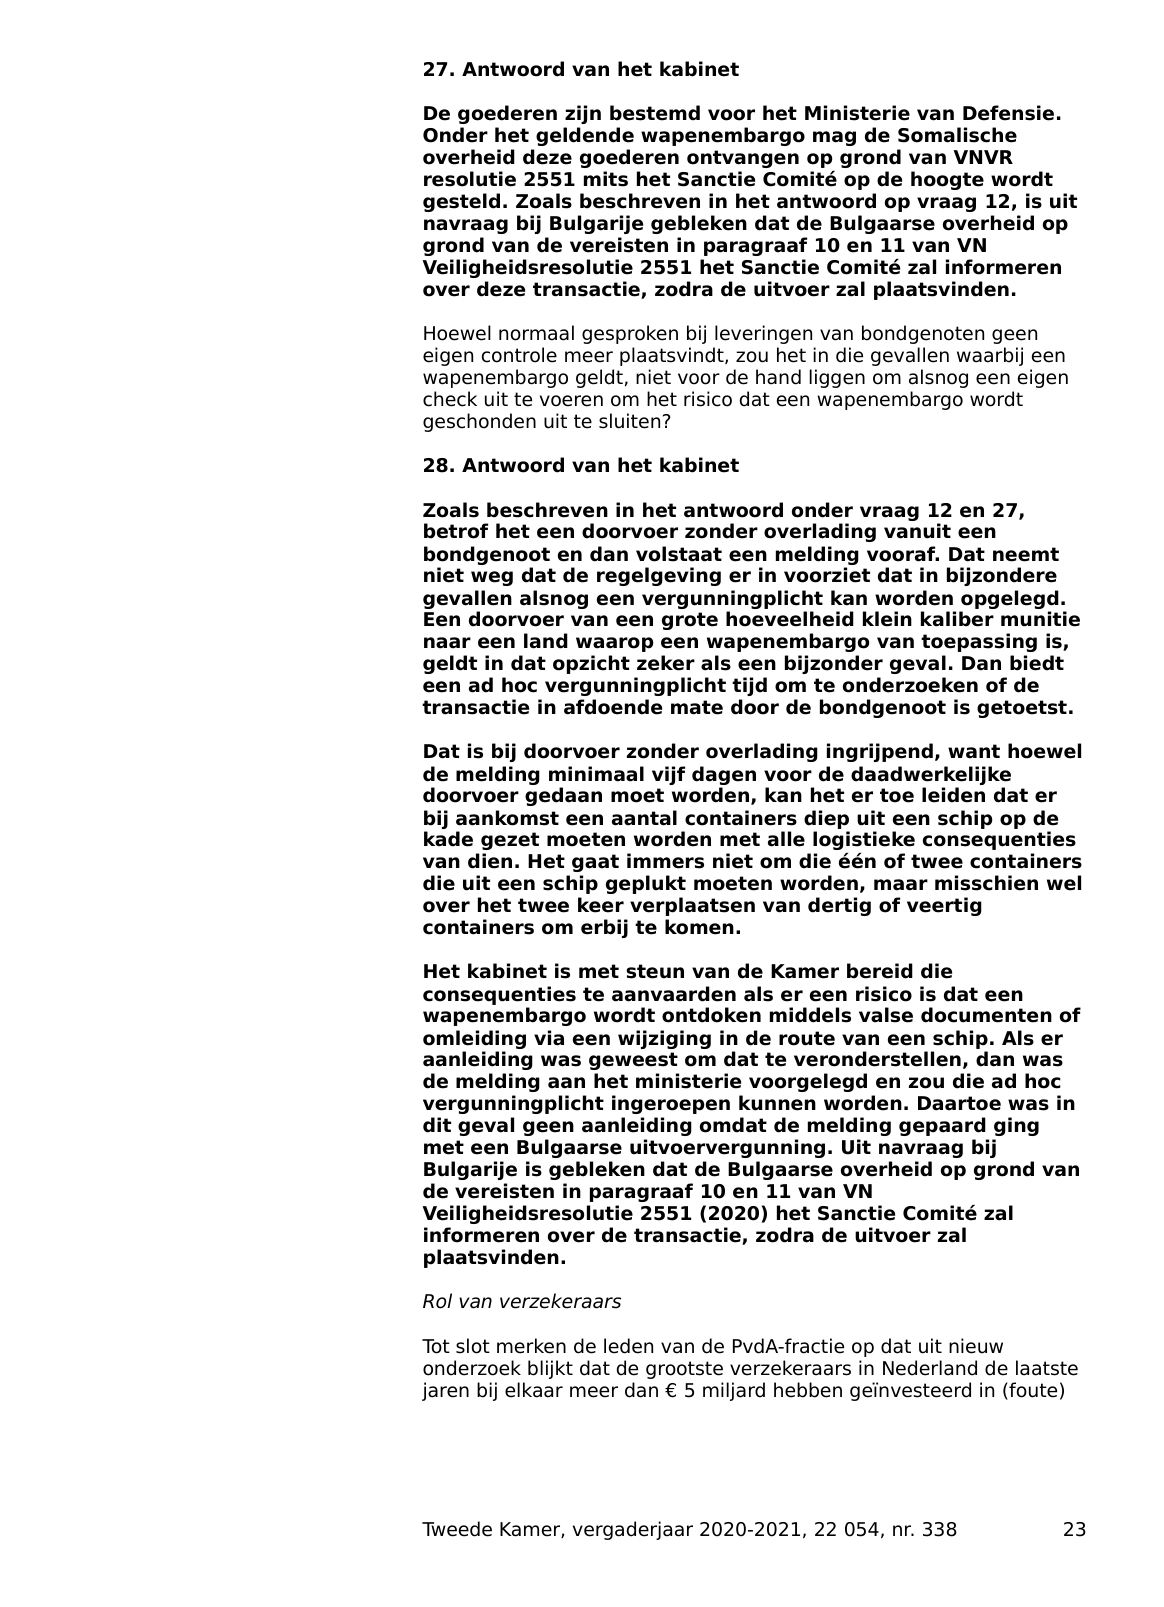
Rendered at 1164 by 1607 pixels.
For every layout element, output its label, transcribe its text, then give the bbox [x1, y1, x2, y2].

subtitle 28. Antwoord van het kabinet [422, 455, 1087, 477]
subtitle 27. Antwoord van het kabinet [422, 59, 1087, 81]
text Het kabinet is met steun van de Kamer bereid die consequenties te aanvaarden als er een risico is dat een wapenembargo wordt ontdoken middels valse documenten of omleiding via een wijziging in de route van een schip. Als er aanleiding was geweest om dat te veronderstellen, dan was de melding aan het ministerie voorgelegd en zou die ad hoc vergunningplicht ingeroepen kunnen worden. Daartoe was in dit geval geen aanleiding omdat de melding gepaard ging met een Bulgaarse uitvoervergunning. Uit navraag bij Bulgarije is gebleken dat de Bulgaarse overheid op grond van de vereisten in paragraaf 10 en 11 van VN Veiligheidsresolutie 2551 (2020) het Sanctie Comité zal informeren over de transactie, zodra de uitvoer zal plaatsvinden. [422, 961, 1087, 1269]
text Tot slot merken de leden van de PvdA-fractie op dat uit nieuw onderzoek blijkt dat de grootste verzekeraars in Nederland de laatste jaren bij elkaar meer dan € 5 miljard hebben geïnvesteerd in (foute) [422, 1336, 1087, 1401]
text Hoewel normaal gesproken bij leveringen van bondgenoten geen eigen controle meer plaatsvindt, zou het in die gevallen waarbij een wapenembargo geldt, niet voor de hand liggen om alsnog een eigen check uit te voeren om het risico dat een wapenembargo wordt geschonden uit te sluiten? [422, 323, 1087, 433]
text Zoals beschreven in het antwoord onder vraag 12 en 27, betrof het een doorvoer zonder overlading vanuit een bondgenoot en dan volstaat een melding vooraf. Dat neemt niet weg dat de regelgeving er in voorziet dat in bijzondere gevallen alsnog een vergunningplicht kan worden opgelegd. Een doorvoer van een grote hoeveelheid klein kaliber munitie naar een land waarop een wapenembargo van toepassing is, geldt in dat opzicht zeker als een bijzonder geval. Dan biedt een ad hoc vergunningplicht tijd om te onderzoeken of de transactie in afdoende mate door de bondgenoot is getoetst. [422, 499, 1087, 719]
text De goederen zijn bestemd voor het Ministerie van Defensie. Onder het geldende wapenembargo mag de Somalische overheid deze goederen ontvangen op grond van VNVR resolutie 2551 mits het Sanctie Comité op de hoogte wordt gesteld. Zoals beschreven in het antwoord op vraag 12, is uit navraag bij Bulgarije gebleken dat de Bulgaarse overheid op grond van de vereisten in paragraaf 10 en 11 van VN Veiligheidsresolutie 2551 het Sanctie Comité zal informeren over deze transactie, zodra de uitvoer zal plaatsvinden. [422, 103, 1087, 301]
subtitle Rol van verzekeraars [422, 1291, 1087, 1313]
text Dat is bij doorvoer zonder overlading ingrijpend, want hoewel de melding minimaal vijf dagen voor de daadwerkelijke doorvoer gedaan moet worden, kan het er toe leiden dat er bij aankomst een aantal containers diep uit een schip op de kade gezet moeten worden met alle logistieke consequenties van dien. Het gaat immers niet om die één of twee containers die uit een schip geplukt moeten worden, maar misschien wel over het twee keer verplaatsen van dertig of veertig containers om erbij te komen. [422, 741, 1087, 939]
